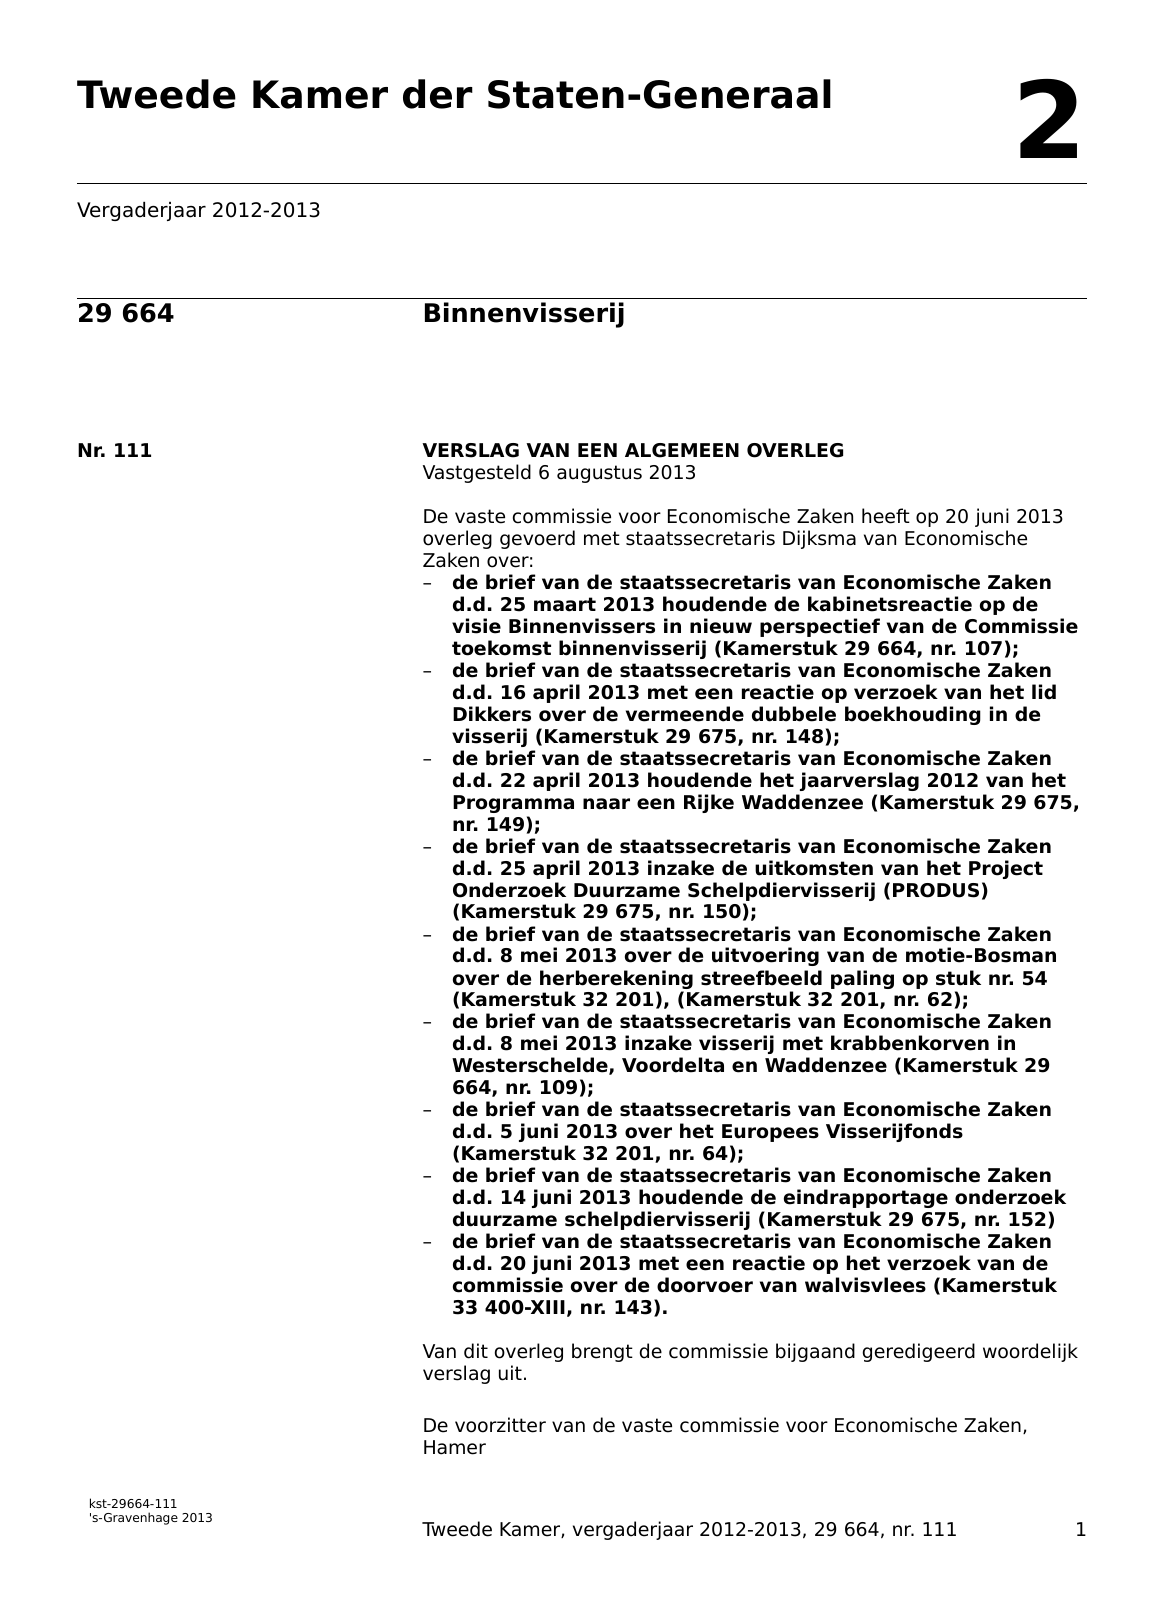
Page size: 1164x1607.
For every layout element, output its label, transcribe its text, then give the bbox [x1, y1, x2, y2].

subtitle 29 664 Binnenvisserij [77, 299, 1087, 329]
text – de brief van de staatssecretaris van Economische Zaken d.d. 25 maart 2013 houdende de kabinetsreactie op de visie Binnenvissers in nieuw perspectief van de Commissie toekomst binnenvisserij (Kamerstuk 29 664, nr. 107); [422, 572, 1087, 660]
text – de brief van de staatssecretaris van Economische Zaken d.d. 16 april 2013 met een reactie op verzoek van het lid Dikkers over de vermeende dubbele boekhouding in de visserij (Kamerstuk 29 675, nr. 148); [422, 660, 1087, 748]
text 's-Gravenhage 2013 [88, 1511, 323, 1525]
table_header 2 [886, 59, 1087, 183]
text kst-29664-111 [88, 1497, 323, 1511]
text Van dit overleg brengt de commissie bijgaand geredigeerd woordelijk verslag uit. [422, 1341, 1087, 1385]
text – de brief van de staatssecretaris van Economische Zaken d.d. 22 april 2013 houdende het jaarverslag 2012 van het Programma naar een Rijke Waddenzee (Kamerstuk 29 675, nr. 149); [422, 748, 1087, 836]
text – de brief van de staatssecretaris van Economische Zaken d.d. 8 mei 2013 inzake visserij met krabbenkorven in Westerschelde, Voordelta en Waddenzee (Kamerstuk 29 664, nr. 109); [422, 1011, 1087, 1099]
text – de brief van de staatssecretaris van Economische Zaken d.d. 20 juni 2013 met een reactie op het verzoek van de commissie over de doorvoer van walvisvlees (Kamerstuk 33 400-XIII, nr. 143). [422, 1231, 1087, 1319]
text – de brief van de staatssecretaris van Economische Zaken d.d. 5 juni 2013 over het Europees Visserijfonds (Kamerstuk 32 201, nr. 64); [422, 1099, 1087, 1165]
text – de brief van de staatssecretaris van Economische Zaken d.d. 8 mei 2013 over de uitvoering van de motie-Bosman over de herberekening streefbeeld paling op stuk nr. 54 (Kamerstuk 32 201), (Kamerstuk 32 201, nr. 62); [422, 923, 1087, 1011]
text De vaste commissie voor Economische Zaken heeft op 20 juni 2013 overleg gevoerd met staatssecretaris Dijksma van Economische Zaken over: [422, 506, 1087, 572]
table_cell Vergaderjaar 2012-2013 [77, 184, 1087, 298]
text – de brief van de staatssecretaris van Economische Zaken d.d. 14 juni 2013 houdende de eindrapportage onderzoek duurzame schelpdiervisserij (Kamerstuk 29 675, nr. 152) [422, 1165, 1087, 1231]
table_header Tweede Kamer der Staten-Generaal [77, 59, 886, 183]
subtitle Nr. 111 VERSLAG VAN EEN ALGEMEEN OVERLEG [77, 440, 1087, 462]
text – de brief van de staatssecretaris van Economische Zaken d.d. 25 april 2013 inzake de uitkomsten van het Project Onderzoek Duurzame Schelpdiervisserij (PRODUS) (Kamerstuk 29 675, nr. 150); [422, 836, 1087, 923]
text De voorzitter van de vaste commissie voor Economische Zaken, Hamer [422, 1415, 1087, 1459]
text Vastgesteld 6 augustus 2013 [422, 462, 1087, 484]
